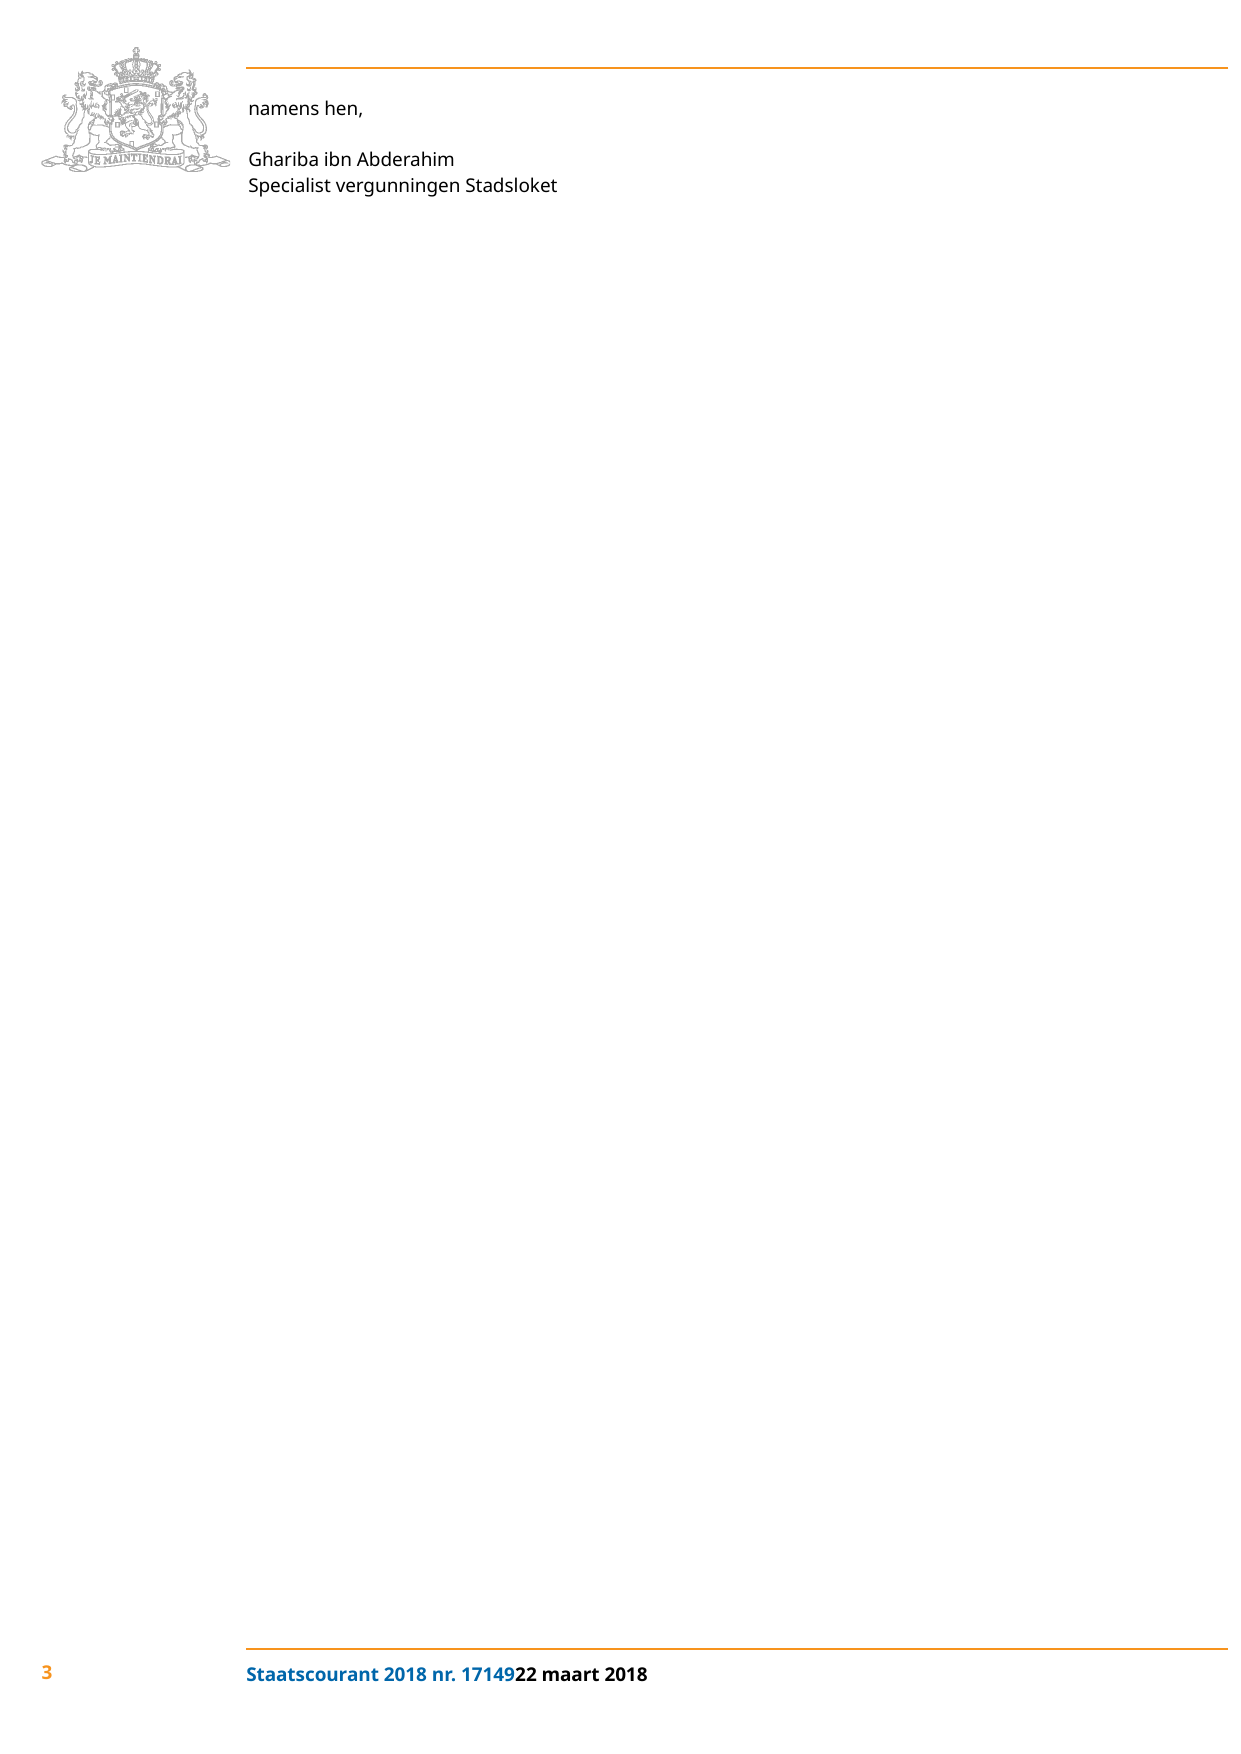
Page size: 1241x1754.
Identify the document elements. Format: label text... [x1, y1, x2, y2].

text namens hen, [248, 95, 1152, 121]
picture [41, 47, 231, 172]
text Ghariba ibn Abderahim [248, 146, 1152, 172]
text Specialist vergunningen Stadsloket [248, 172, 1152, 198]
